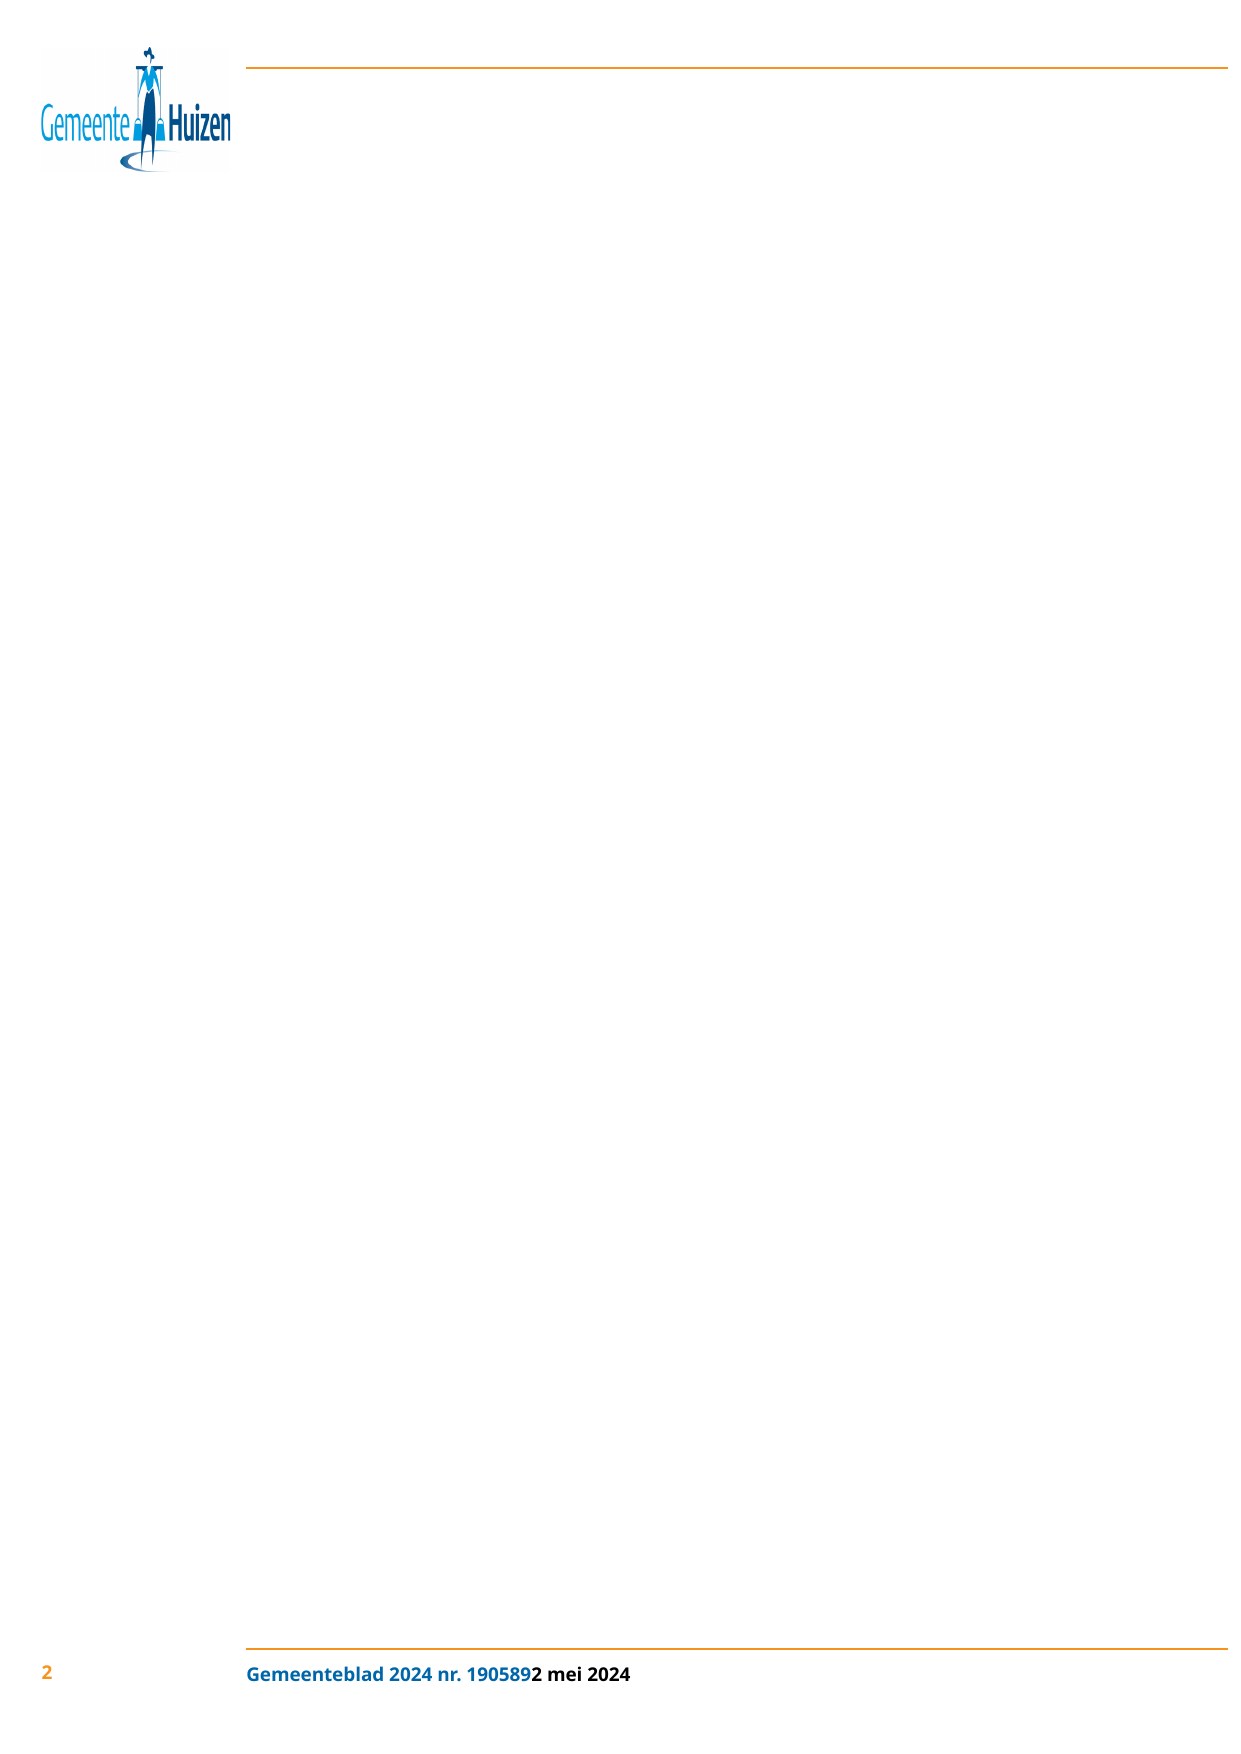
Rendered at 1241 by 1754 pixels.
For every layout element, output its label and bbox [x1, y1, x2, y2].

picture [41, 47, 231, 172]
